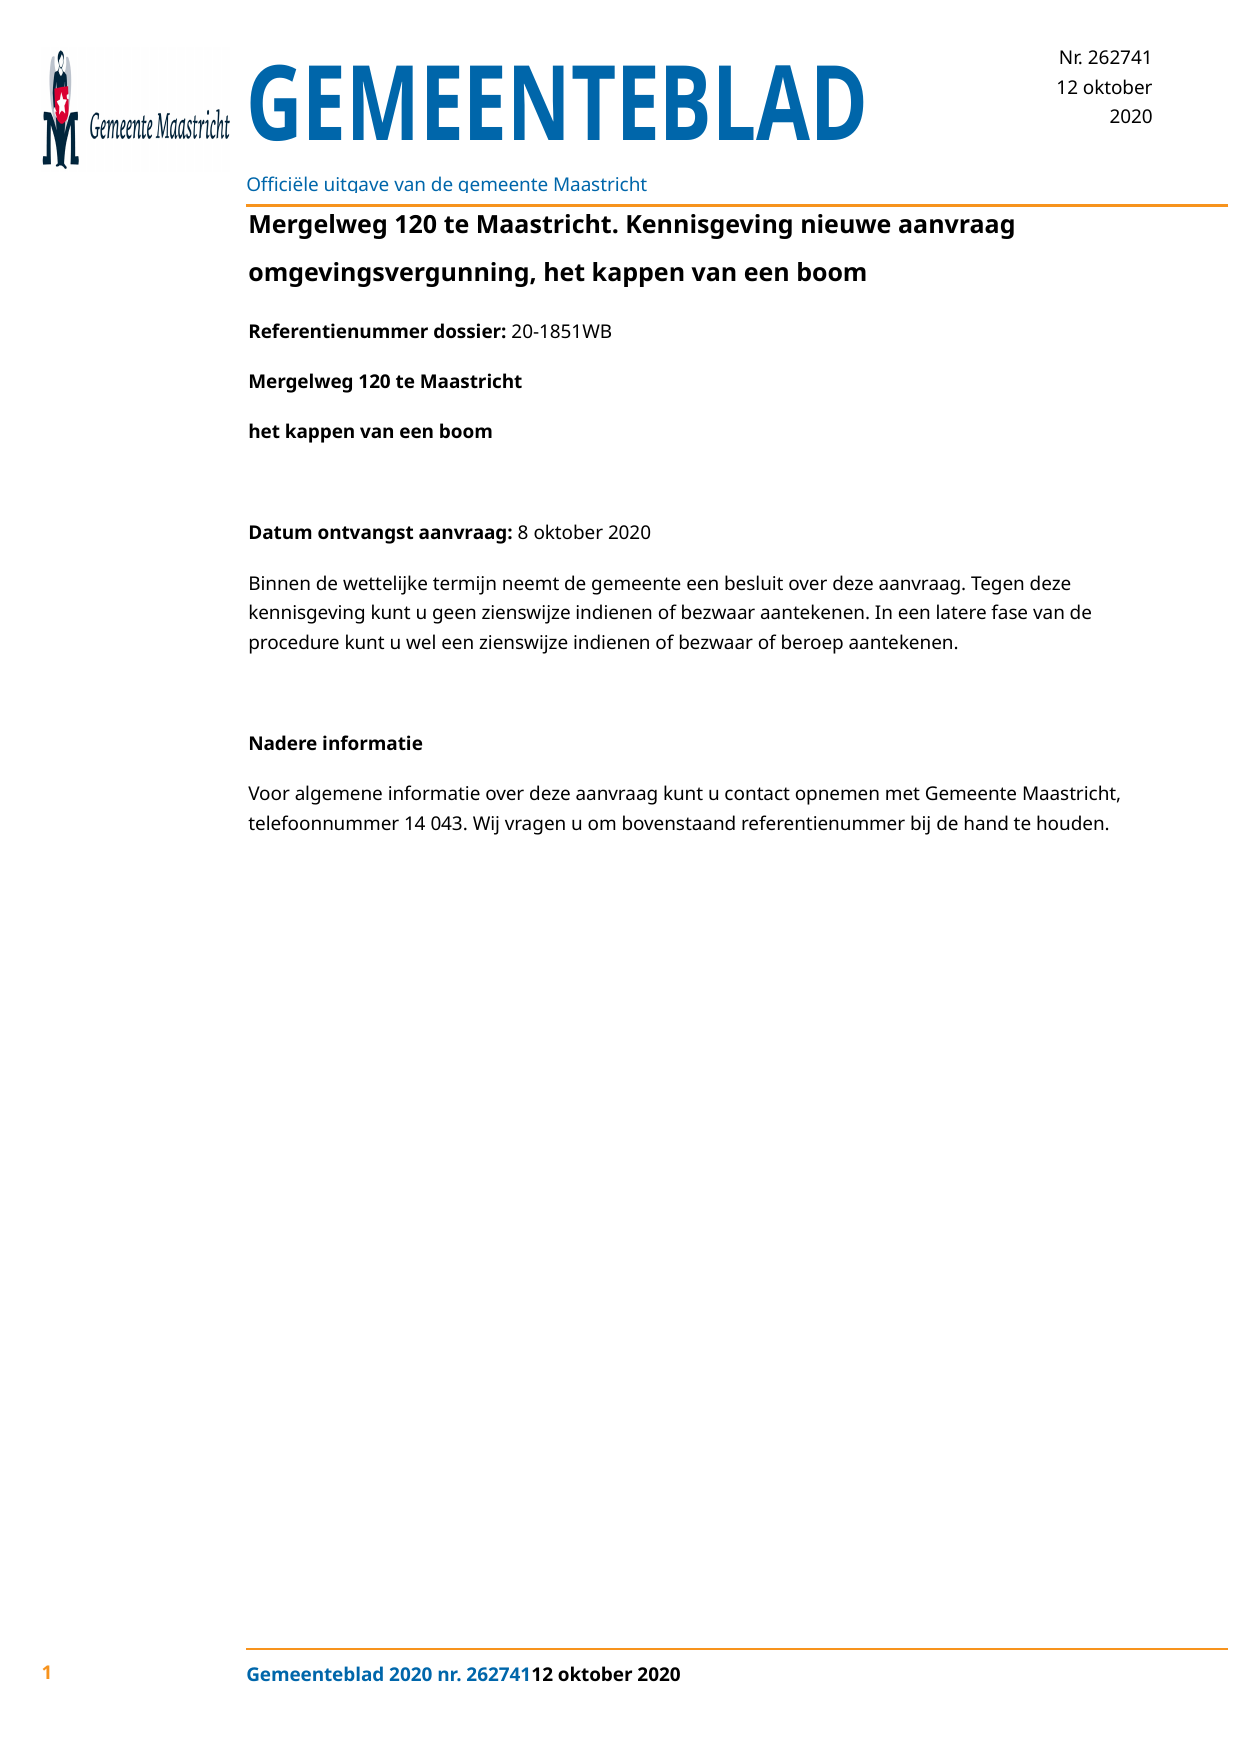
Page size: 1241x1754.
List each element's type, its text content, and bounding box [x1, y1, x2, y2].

text Nadere informatie [248, 730, 1152, 756]
text Referentienummer dossier: 20-1851WB [248, 318, 1152, 344]
text het kappen van een boom [248, 419, 1152, 444]
text Voor algemene informatie over deze aanvraag kunt u contact opnemen met Gemeente Maastricht, telefoonnummer 14 043. Wij vragen u om bovenstaand referentienummer bij de hand te houden. [248, 780, 1152, 836]
text Mergelweg 120 te Maastricht. Kennisgeving nieuwe aanvraag omgevingsvergunning, het kappen van een boom [248, 207, 1152, 288]
text Binnen de wettelijke termijn neemt de gemeente een besluit over deze aanvraag. Tegen deze kennisgeving kunt u geen zienswijze indienen of bezwaar aantekenen. In een latere fase van de procedure kunt u wel een zienswijze indienen of bezwaar of beroep aantekenen. [248, 570, 1152, 655]
text Datum ontvangst aanvraag: 8 oktober 2020 [248, 519, 1152, 545]
text Mergelweg 120 te Maastricht [248, 368, 1152, 394]
picture [41, 47, 231, 172]
